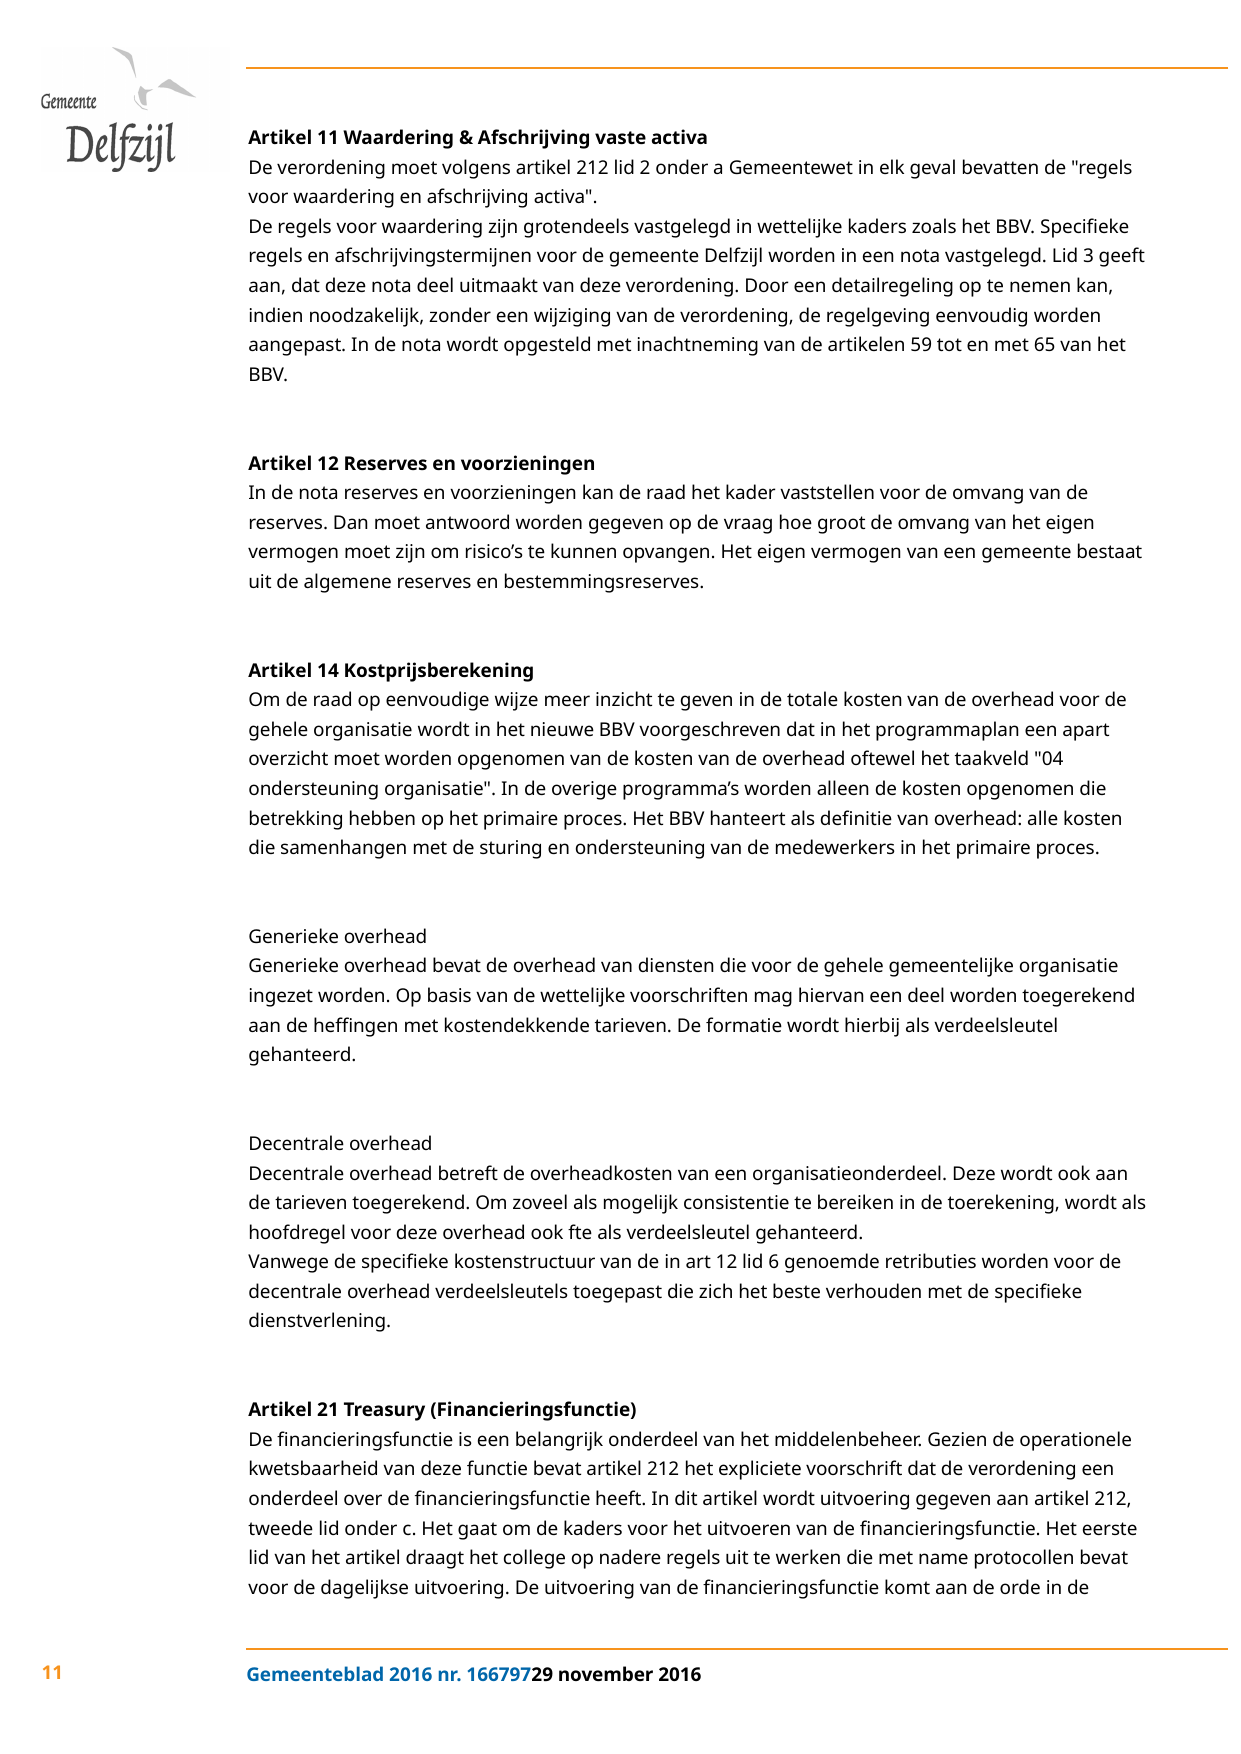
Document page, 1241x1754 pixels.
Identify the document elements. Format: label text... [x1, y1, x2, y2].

text Generieke overhead bevat de overhead van diensten die voor de gehele gemeentelijke organisatie ingezet worden. Op basis van de wettelijke voorschriften mag hiervan een deel worden toegerekend aan de heffingen met kostendekkende tarieven. De formatie wordt hierbij als verdeelsleutel gehanteerd. [248, 953, 1152, 1067]
text Decentrale overhead [248, 1130, 1152, 1156]
picture [41, 47, 231, 172]
text De regels voor waardering zijn grotendeels vastgelegd in wettelijke kaders zoals het BBV. Specifieke regels en afschrijvingstermijnen voor de gemeente Delfzijl worden in een nota vastgelegd. Lid 3 geeft aan, dat deze nota deel uitmaakt van deze verordening. Door een detailregeling op te nemen kan, indien noodzakelijk, zonder een wijziging van de verordening, de regelgeving eenvoudig worden aangepast. In de nota wordt opgesteld met inachtneming van de artikelen 59 tot en met 65 van het BBV. [248, 213, 1152, 387]
text Decentrale overhead betreft de overheadkosten van een organisatieonderdeel. Deze wordt ook aan de tarieven toegerekend. Om zoveel als mogelijk consistentie te bereiken in de toerekening, wordt als hoofdregel voor deze overhead ook fte als verdeelsleutel gehanteerd. [248, 1160, 1152, 1245]
text Om de raad op eenvoudige wijze meer inzicht te geven in de totale kosten van de overhead voor de gehele organisatie wordt in het nieuwe BBV voorgeschreven dat in het programmaplan een apart overzicht moet worden opgenomen van de kosten van de overhead oftewel het taakveld "04 ondersteuning organisatie". In de overige programma’s worden alleen de kosten opgenomen die betrekking hebben op het primaire proces. Het BBV hanteert als definitie van overhead: alle kosten die samenhangen met de sturing en ondersteuning van de medewerkers in het primaire proces. [248, 686, 1152, 860]
text Generieke overhead [248, 923, 1152, 949]
text In de nota reserves en voorzieningen kan de raad het kader vaststellen voor de omvang van de reserves. Dan moet antwoord worden gegeven op de vraag hoe groot de omvang van het eigen vermogen moet zijn om risico’s te kunnen opvangen. Het eigen vermogen van een gemeente bestaat uit de algemene reserves en bestemmingsreserves. [248, 479, 1152, 594]
text Artikel 21 Treasury (Financieringsfunctie) [248, 1396, 1152, 1422]
text De financieringsfunctie is een belangrijk onderdeel van het middelenbeheer. Gezien de operationele kwetsbaarheid van deze functie bevat artikel 212 het expliciete voorschrift dat de verordening een onderdeel over de financieringsfunctie heeft. In dit artikel wordt uitvoering gegeven aan artikel 212, tweede lid onder c. Het gaat om de kaders voor het uitvoeren van de financieringsfunctie. Het eerste lid van het artikel draagt het college op nadere regels uit te werken die met name protocollen bevat voor de dagelijkse uitvoering. De uitvoering van de financieringsfunctie komt aan de orde in de [248, 1426, 1152, 1600]
text Artikel 11 Waardering & Afschrijving vaste activa [248, 124, 1152, 150]
text Artikel 12 Reserves en voorzieningen [248, 450, 1152, 476]
text Vanwege de specifieke kostenstructuur van de in art 12 lid 6 genoemde retributies worden voor de decentrale overhead verdeelsleutels toegepast die zich het beste verhouden met de specifieke dienstverlening. [248, 1248, 1152, 1333]
text Artikel 14 Kostprijsberekening [248, 657, 1152, 683]
text De verordening moet volgens artikel 212 lid 2 onder a Gemeentewet in elk geval bevatten de "regels voor waardering en afschrijving activa". [248, 154, 1152, 209]
